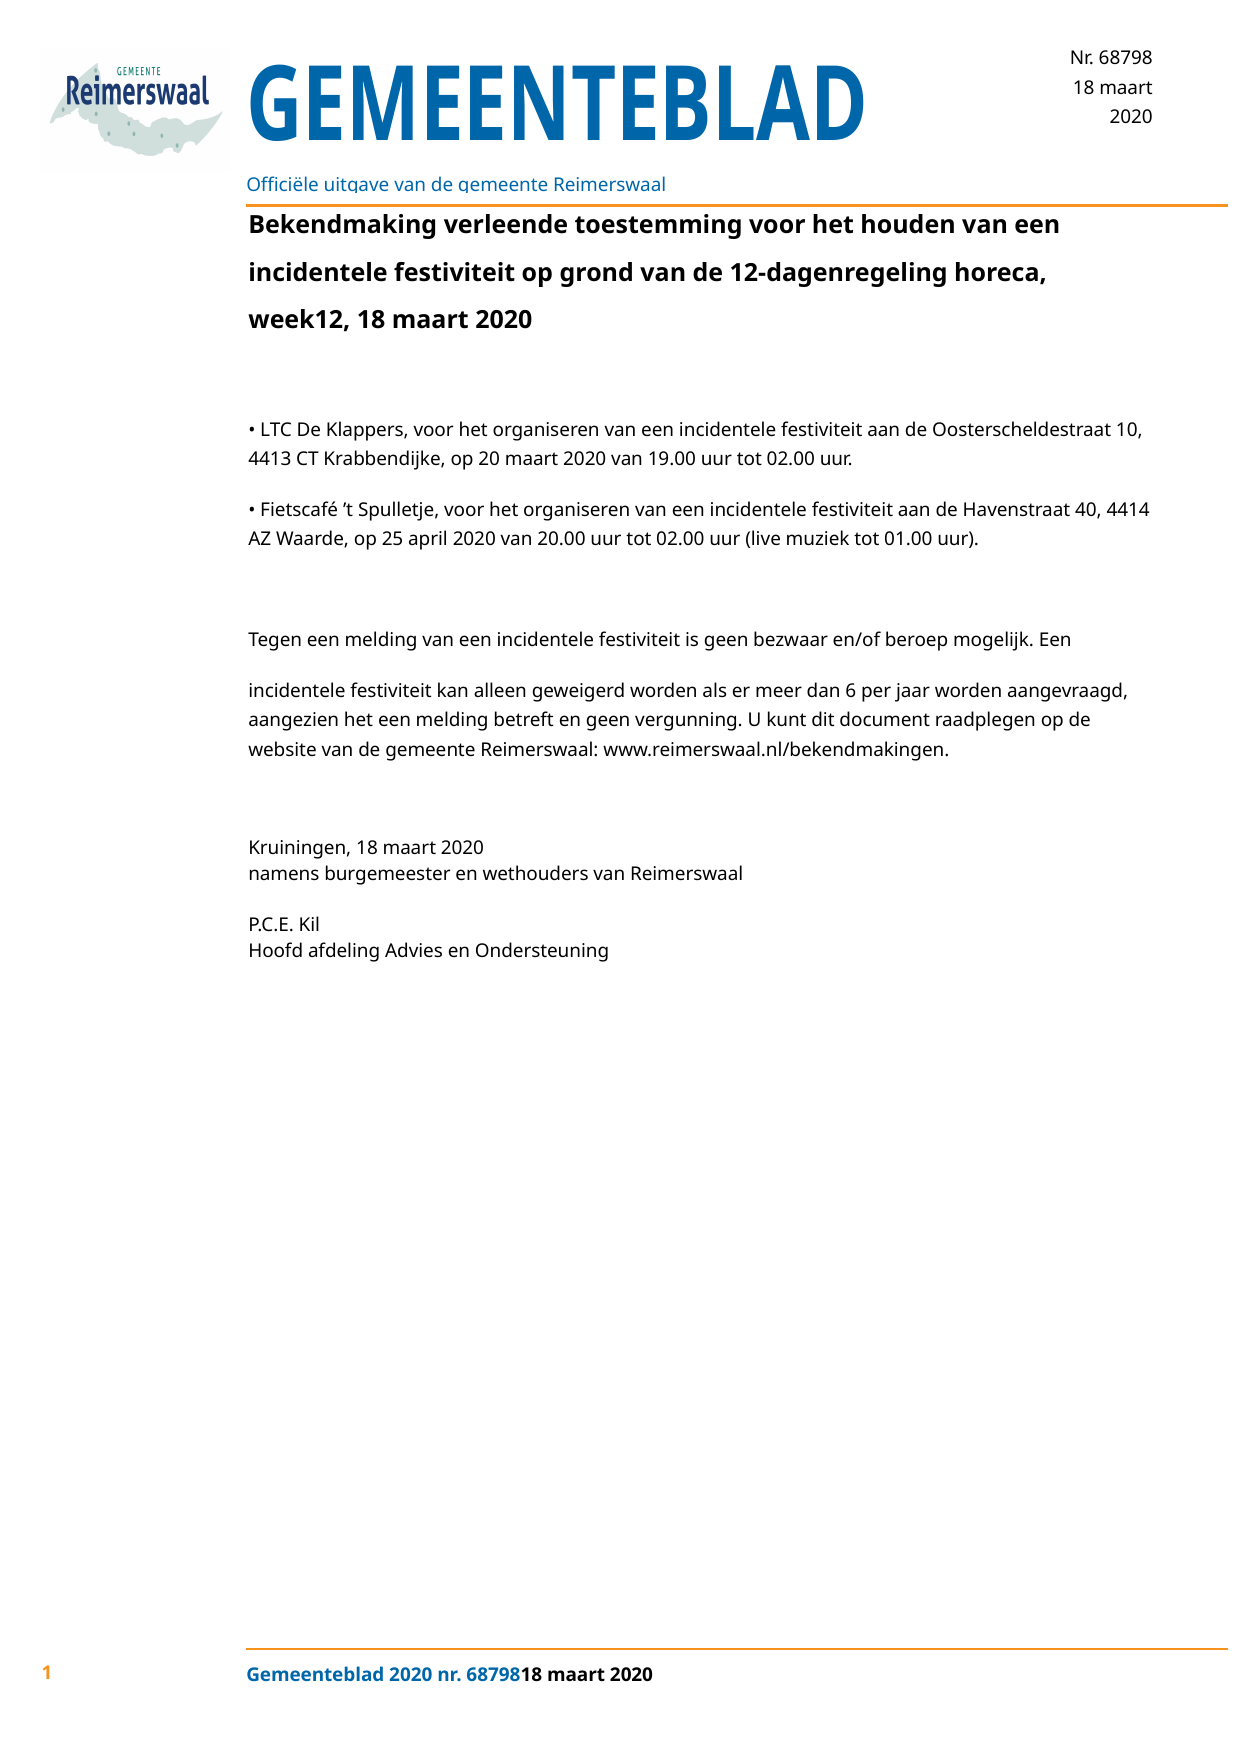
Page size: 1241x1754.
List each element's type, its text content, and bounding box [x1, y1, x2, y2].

picture [41, 47, 231, 172]
text Kruiningen, 18 maart 2020 [248, 834, 1152, 860]
text • Fietscafé ’t Spulletje, voor het organiseren van een incidentele festiviteit aan de Havenstraat 40, 4414 AZ Waarde, op 25 april 2020 van 20.00 uur tot 02.00 uur (live muziek tot 01.00 uur). [248, 496, 1152, 551]
text • LTC De Klappers, voor het organiseren van een incidentele festiviteit aan de Oosterscheldestraat 10, 4413 CT Krabbendijke, op 20 maart 2020 van 19.00 uur tot 02.00 uur. [248, 416, 1152, 471]
text Hoofd afdeling Advies en Ondersteuning [248, 937, 1152, 963]
text incidentele festiviteit kan alleen geweigerd worden als er meer dan 6 per jaar worden aangevraagd, aangezien het een melding betreft en geen vergunning. U kunt dit document raadplegen op de website van de gemeente Reimerswaal: www.reimerswaal.nl/bekendmakingen. [248, 677, 1152, 762]
text namens burgemeester en wethouders van Reimerswaal [248, 860, 1152, 886]
text P.C.E. Kil [248, 911, 1152, 937]
text Tegen een melding van een incidentele festiviteit is geen bezwaar en/of beroep mogelijk. Een [248, 626, 1152, 652]
text Bekendmaking verleende toestemming voor het houden van een incidentele festiviteit op grond van de 12-dagenregeling horeca, week12, 18 maart 2020 [248, 207, 1152, 336]
